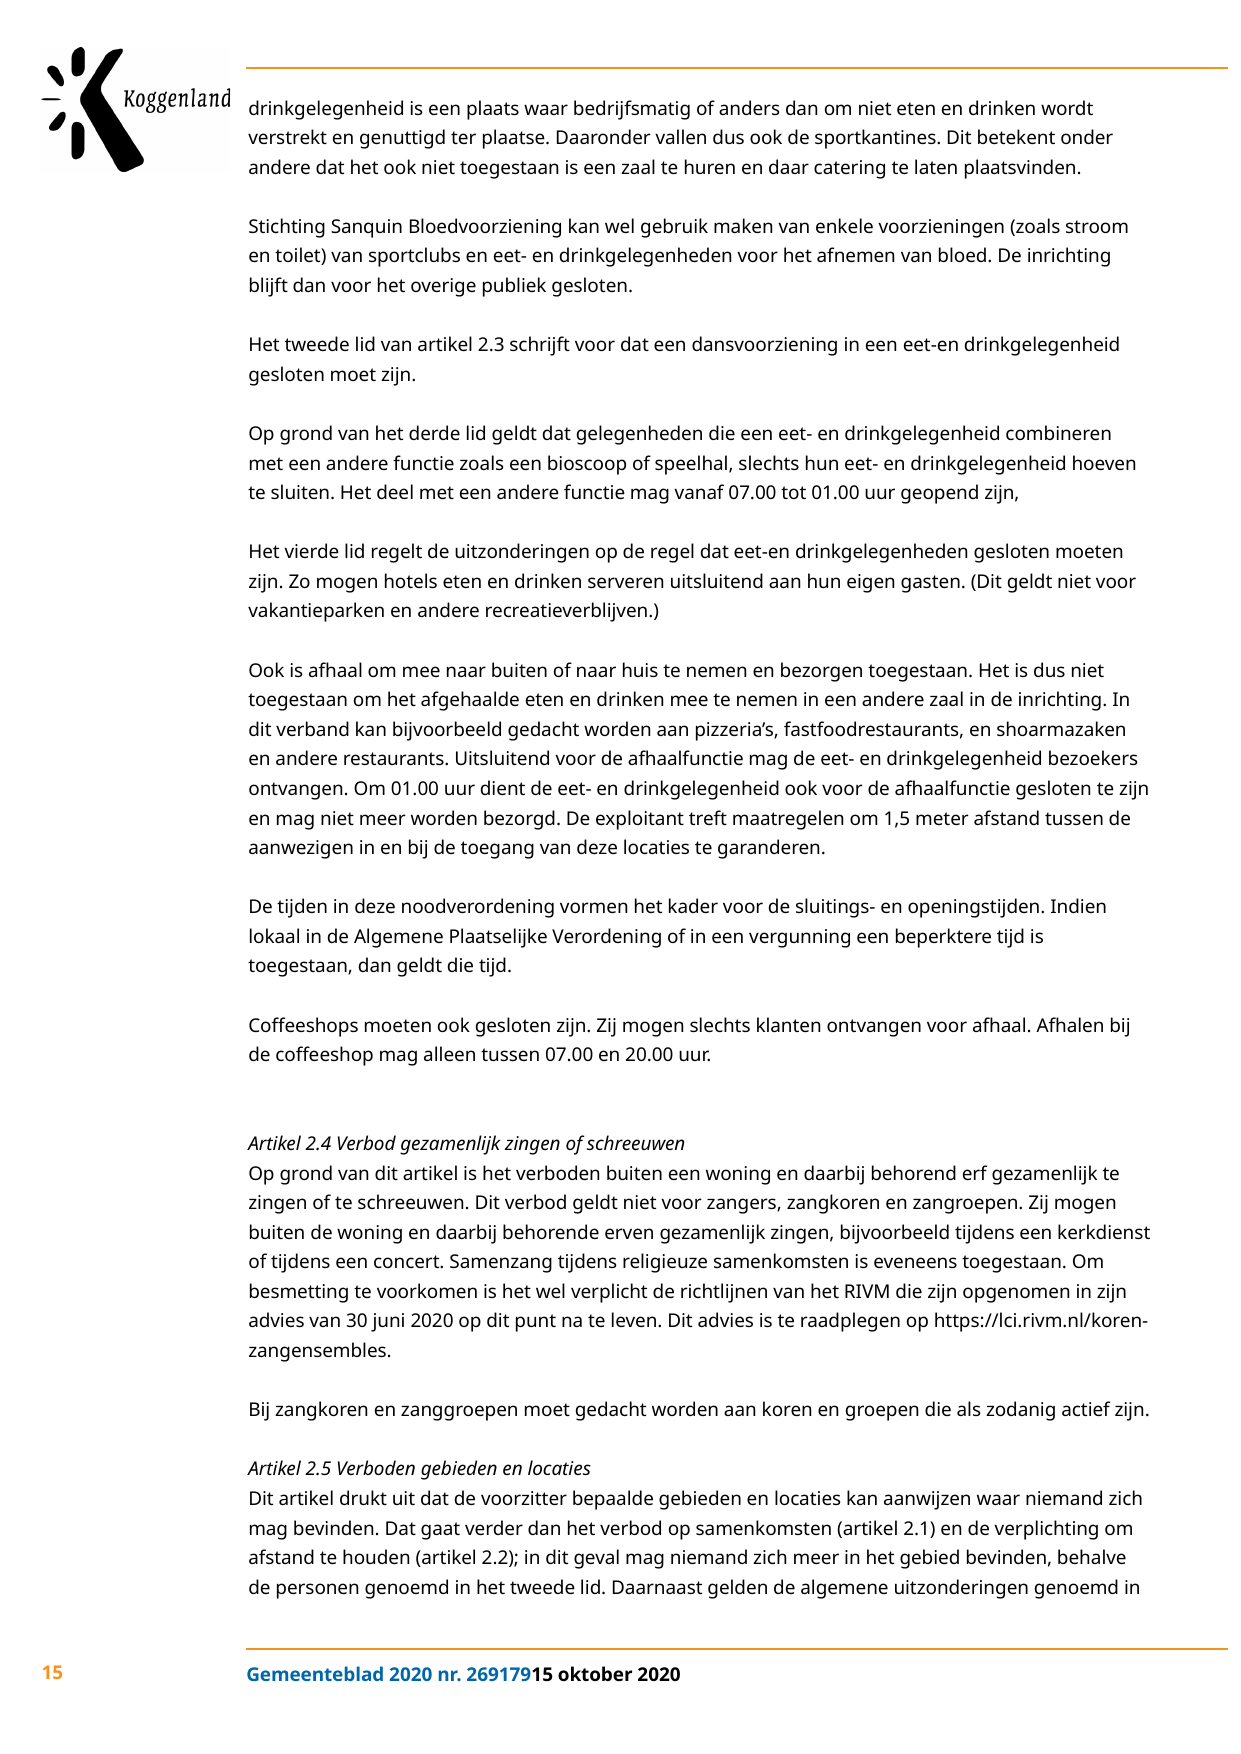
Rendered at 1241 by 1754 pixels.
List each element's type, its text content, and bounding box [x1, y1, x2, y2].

text Het tweede lid van artikel 2.3 schrijft voor dat een dansvoorziening in een eet-en drinkgelegenheid gesloten moet zijn. [248, 331, 1152, 387]
text Stichting Sanquin Bloedvoorziening kan wel gebruik maken van enkele voorzieningen (zoals stroom en toilet) van sportclubs en eet- en drinkgelegenheden voor het afnemen van bloed. De inrichting blijft dan voor het overige publiek gesloten. [248, 213, 1152, 298]
text Bij zangkoren en zanggroepen moet gedacht worden aan koren en groepen die als zodanig actief zijn. [248, 1396, 1152, 1422]
text Dit artikel drukt uit dat de voorzitter bepaalde gebieden en locaties kan aanwijzen waar niemand zich mag bevinden. Dat gaat verder dan het verbod op samenkomsten (artikel 2.1) en de verplichting om afstand te houden (artikel 2.2); in dit geval mag niemand zich meer in het gebied bevinden, behalve de personen genoemd in het tweede lid. Daarnaast gelden de algemene uitzonderingen genoemd in [248, 1485, 1152, 1600]
text Artikel 2.4 Verbod gezamenlijk zingen of schreeuwen [248, 1130, 1152, 1156]
text Op grond van het derde lid geldt dat gelegenheden die een eet- en drinkgelegenheid combineren met een andere functie zoals een bioscoop of speelhal, slechts hun eet- en drinkgelegenheid hoeven te sluiten. Het deel met een andere functie mag vanaf 07.00 tot 01.00 uur geopend zijn, [248, 420, 1152, 505]
picture [41, 47, 231, 172]
text Artikel 2.5 Verboden gebieden en locaties [248, 1456, 1152, 1481]
text De tijden in deze noodverordening vormen het kader voor de sluitings- en openingstijden. Indien lokaal in de Algemene Plaatselijke Verordening of in een vergunning een beperktere tijd is toegestaan, dan geldt die tijd. [248, 893, 1152, 978]
text Het vierde lid regelt de uitzonderingen op de regel dat eet-en drinkgelegenheden gesloten moeten zijn. Zo mogen hotels eten en drinken serveren uitsluitend aan hun eigen gasten. (Dit geldt niet voor vakantieparken en andere recreatieverblijven.) [248, 538, 1152, 623]
text Op grond van dit artikel is het verboden buiten een woning en daarbij behorend erf gezamenlijk te zingen of te schreeuwen. Dit verbod geldt niet voor zangers, zangkoren en zangroepen. Zij mogen buiten de woning en daarbij behorende erven gezamenlijk zingen, bijvoorbeeld tijdens een kerkdienst of tijdens een concert. Samenzang tijdens religieuze samenkomsten is eveneens toegestaan. Om besmetting te voorkomen is het wel verplicht de richtlijnen van het RIVM die zijn opgenomen in zijn advies van 30 juni 2020 op dit punt na te leven. Dit advies is te raadplegen op https://lci.rivm.nl/koren-zangensembles. [248, 1160, 1152, 1363]
text Coffeeshops moeten ook gesloten zijn. Zij mogen slechts klanten ontvangen voor afhaal. Afhalen bij de coffeeshop mag alleen tussen 07.00 en 20.00 uur. [248, 1012, 1152, 1067]
text drinkgelegenheid is een plaats waar bedrijfsmatig of anders dan om niet eten en drinken wordt verstrekt en genuttigd ter plaatse. Daaronder vallen dus ook de sportkantines. Dit betekent onder andere dat het ook niet toegestaan is een zaal te huren en daar catering te laten plaatsvinden. [248, 95, 1152, 180]
text Ook is afhaal om mee naar buiten of naar huis te nemen en bezorgen toegestaan. Het is dus niet toegestaan om het afgehaalde eten en drinken mee te nemen in een andere zaal in de inrichting. In dit verband kan bijvoorbeeld gedacht worden aan pizzeria’s, fastfoodrestaurants, en shoarmazaken en andere restaurants. Uitsluitend voor de afhaalfunctie mag de eet- en drinkgelegenheid bezoekers ontvangen. Om 01.00 uur dient de eet- en drinkgelegenheid ook voor de afhaalfunctie gesloten te zijn en mag niet meer worden bezorgd. De exploitant treft maatregelen om 1,5 meter afstand tussen de aanwezigen in en bij de toegang van deze locaties te garanderen. [248, 657, 1152, 860]
